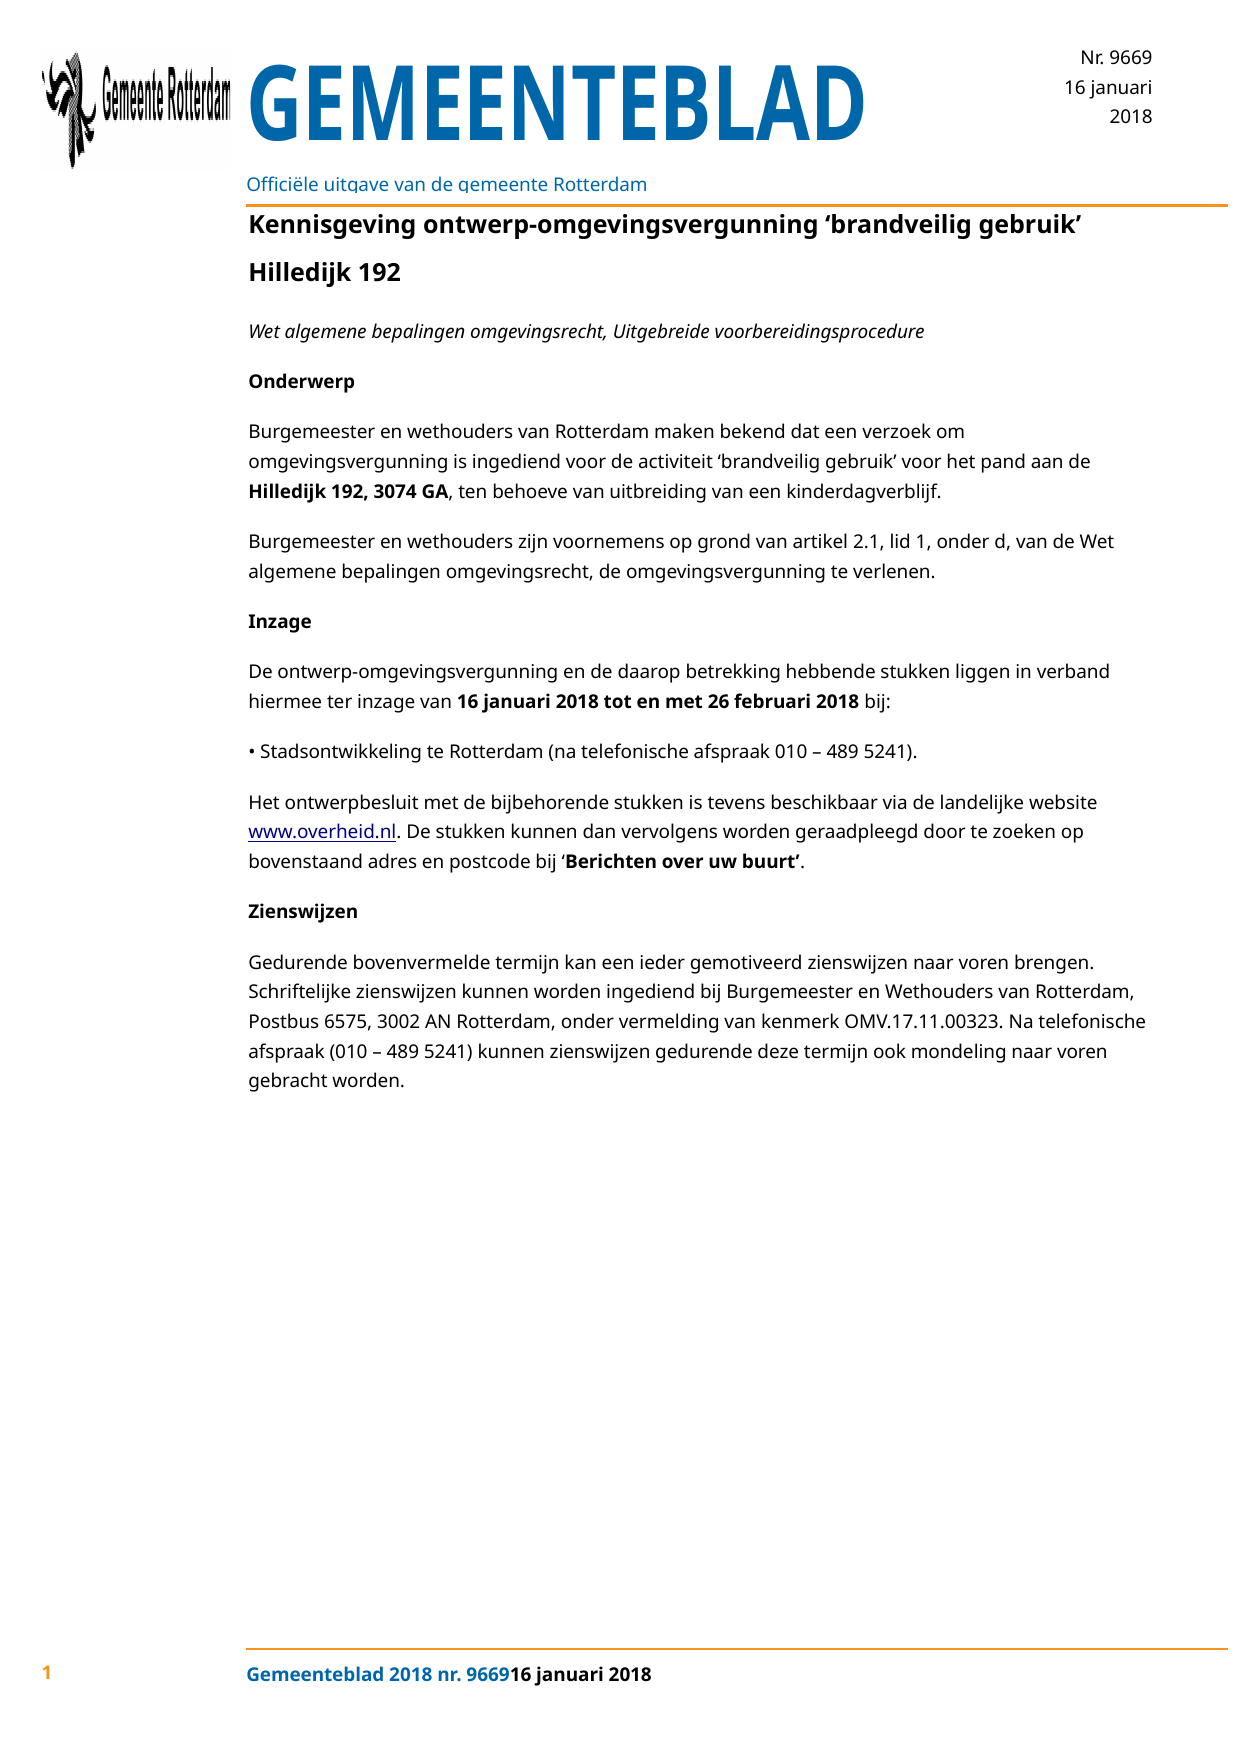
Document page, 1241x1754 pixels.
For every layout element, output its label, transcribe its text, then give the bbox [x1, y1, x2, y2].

text De ontwerp-omgevingsvergunning en de daarop betrekking hebbende stukken liggen in verband hiermee ter inzage van 16 januari 2018 tot en met 26 februari 2018 bij: [248, 659, 1152, 714]
text Burgemeester en wethouders van Rotterdam maken bekend dat een verzoek om omgevingsvergunning is ingediend voor de activiteit ‘brandveilig gebruik’ voor het pand aan de Hilledijk 192, 3074 GA, ten behoeve van uitbreiding van een kinderdagverblijf. [248, 419, 1152, 504]
text • Stadsontwikkeling te Rotterdam (na telefonische afspraak 010 – 489 5241). [248, 739, 1152, 764]
text Wet algemene bepalingen omgevingsrecht, Uitgebreide voorbereidingsprocedure [248, 318, 1152, 344]
picture [41, 47, 231, 172]
text Burgemeester en wethouders zijn voornemens op grond van artikel 2.1, lid 1, onder d, van de Wet algemene bepalingen omgevingsrecht, de omgevingsvergunning te verlenen. [248, 528, 1152, 584]
text Inzage [248, 608, 1152, 634]
text Onderwerp [248, 368, 1152, 394]
text Kennisgeving ontwerp-omgevingsvergunning ‘brandveilig gebruik’ Hilledijk 192 [248, 207, 1152, 288]
text Het ontwerpbesluit met de bijbehorende stukken is tevens beschikbaar via de landelijke website www.overheid.nl. De stukken kunnen dan vervolgens worden geraadpleegd door te zoeken op bovenstaand adres en postcode bij ‘Berichten over uw buurt’. [248, 789, 1152, 874]
text Zienswijzen [248, 899, 1152, 924]
text Gedurende bovenvermelde termijn kan een ieder gemotiveerd zienswijzen naar voren brengen. Schriftelijke zienswijzen kunnen worden ingediend bij Burgemeester en Wethouders van Rotterdam, Postbus 6575, 3002 AN Rotterdam, onder vermelding van kenmerk OMV.17.11.00323. Na telefonische afspraak (010 – 489 5241) kunnen zienswijzen gedurende deze termijn ook mondeling naar voren gebracht worden. [248, 949, 1152, 1093]
